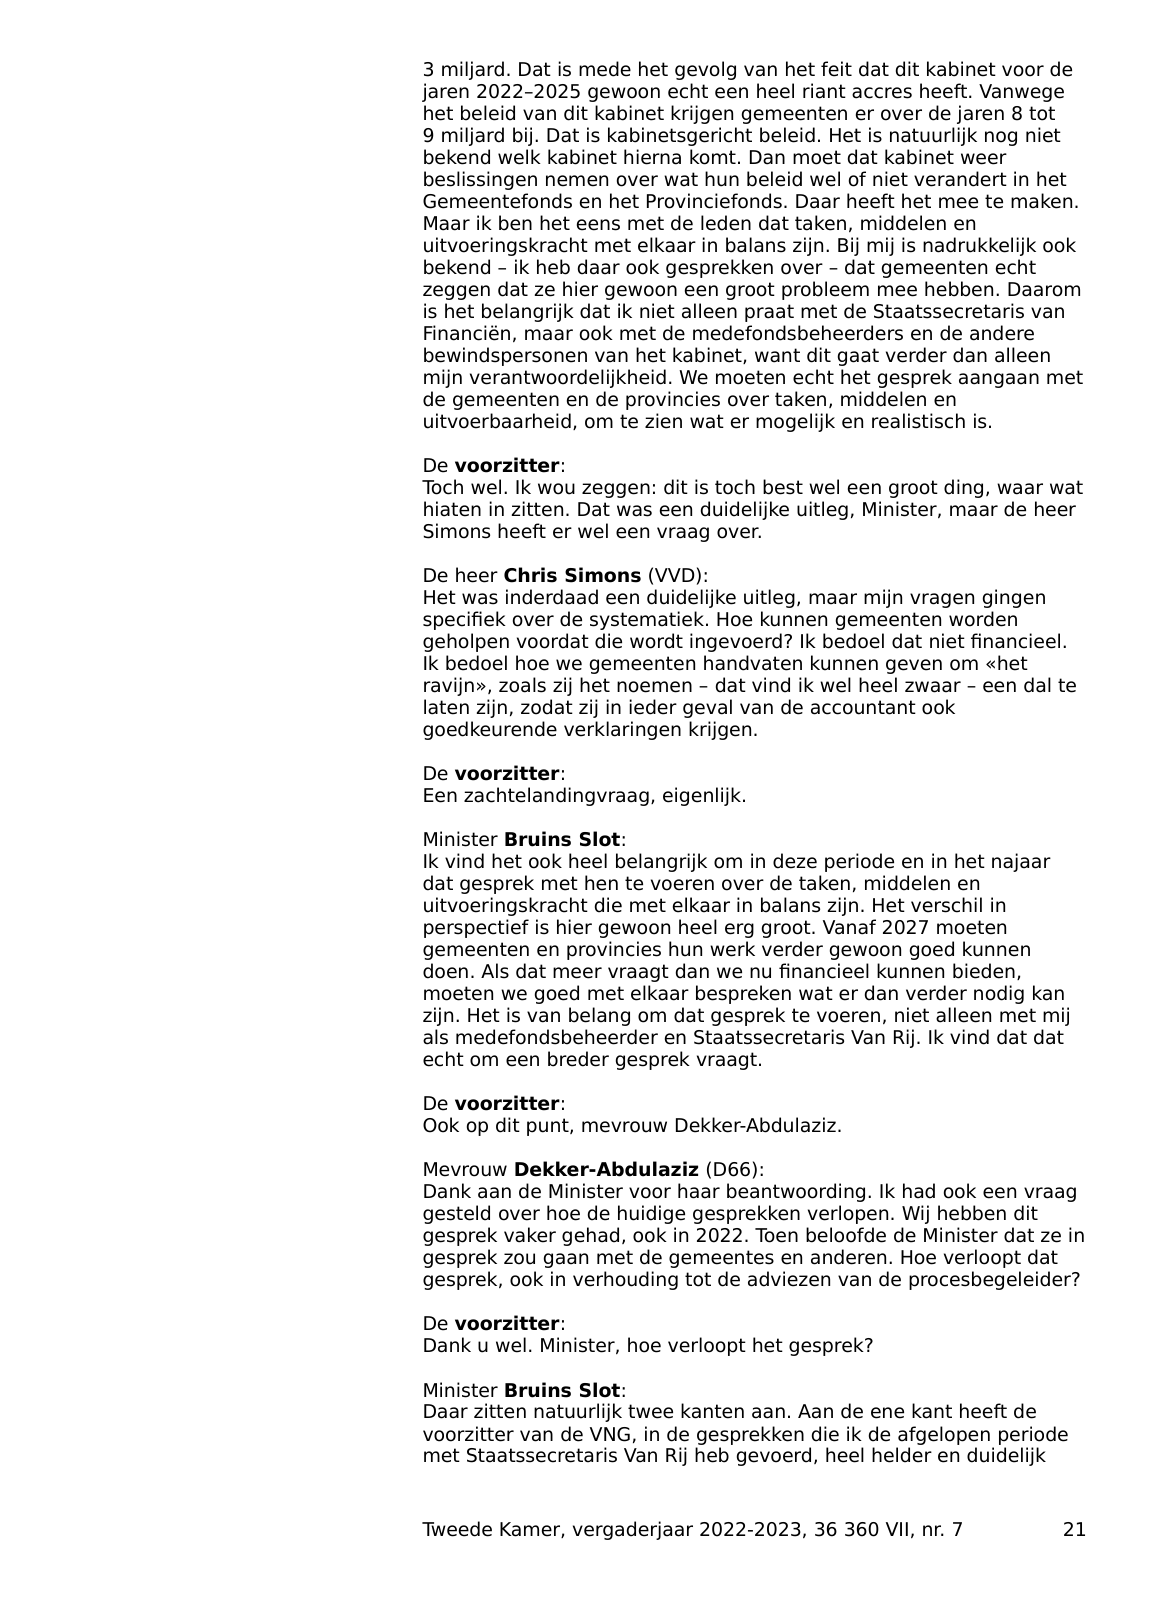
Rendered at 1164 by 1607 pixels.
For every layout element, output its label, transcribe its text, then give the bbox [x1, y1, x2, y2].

text Daar zitten natuurlijk twee kanten aan. Aan de ene kant heeft de voorzitter van de VNG, in de gesprekken die ik de afgelopen periode met Staatssecretaris Van Rij heb gevoerd, heel helder en duidelijk [422, 1401, 1087, 1467]
text 3 miljard. Dat is mede het gevolg van het feit dat dit kabinet voor de jaren 2022–2025 gewoon echt een heel riant accres heeft. Vanwege het beleid van dit kabinet krijgen gemeenten er over de jaren 8 tot 9 miljard bij. Dat is kabinetsgericht beleid. Het is natuurlijk nog niet bekend welk kabinet hierna komt. Dan moet dat kabinet weer beslissingen nemen over wat hun beleid wel of niet verandert in het Gemeentefonds en het Provinciefonds. Daar heeft het mee te maken. Maar ik ben het eens met de leden dat taken, middelen en uitvoeringskracht met elkaar in balans zijn. Bij mij is nadrukkelijk ook bekend – ik heb daar ook gesprekken over – dat gemeenten echt zeggen dat ze hier gewoon een groot probleem mee hebben. Daarom is het belangrijk dat ik niet alleen praat met de Staatssecretaris van Financiën, maar ook met de medefondsbeheerders en de andere bewindspersonen van het kabinet, want dit gaat verder dan alleen mijn verantwoordelijkheid. We moeten echt het gesprek aangaan met de gemeenten en de provincies over taken, middelen en uitvoerbaarheid, om te zien wat er mogelijk en realistisch is. [422, 59, 1087, 433]
text De voorzitter: [422, 763, 1087, 785]
text Minister Bruins Slot: [422, 829, 1087, 851]
text De voorzitter: [422, 455, 1087, 477]
text Mevrouw Dekker-Abdulaziz (D66): [422, 1159, 1087, 1181]
text Minister Bruins Slot: [422, 1379, 1087, 1401]
text Toch wel. Ik wou zeggen: dit is toch best wel een groot ding, waar wat hiaten in zitten. Dat was een duidelijke uitleg, Minister, maar de heer Simons heeft er wel een vraag over. [422, 477, 1087, 543]
text Dank u wel. Minister, hoe verloopt het gesprek? [422, 1335, 1087, 1357]
text Ook op dit punt, mevrouw Dekker-Abdulaziz. [422, 1115, 1087, 1137]
text Ik vind het ook heel belangrijk om in deze periode en in het najaar dat gesprek met hen te voeren over de taken, middelen en uitvoeringskracht die met elkaar in balans zijn. Het verschil in perspectief is hier gewoon heel erg groot. Vanaf 2027 moeten gemeenten en provincies hun werk verder gewoon goed kunnen doen. Als dat meer vraagt dan we nu financieel kunnen bieden, moeten we goed met elkaar bespreken wat er dan verder nodig kan zijn. Het is van belang om dat gesprek te voeren, niet alleen met mij als medefondsbeheerder en Staatssecretaris Van Rij. Ik vind dat dat echt om een breder gesprek vraagt. [422, 851, 1087, 1071]
text Een zachtelandingvraag, eigenlijk. [422, 785, 1087, 807]
text De heer Chris Simons (VVD): [422, 565, 1087, 587]
text Het was inderdaad een duidelijke uitleg, maar mijn vragen gingen specifiek over de systematiek. Hoe kunnen gemeenten worden geholpen voordat die wordt ingevoerd? Ik bedoel dat niet financieel. Ik bedoel hoe we gemeenten handvaten kunnen geven om «het ravijn», zoals zij het noemen – dat vind ik wel heel zwaar – een dal te laten zijn, zodat zij in ieder geval van de accountant ook goedkeurende verklaringen krijgen. [422, 587, 1087, 741]
text De voorzitter: [422, 1093, 1087, 1115]
text De voorzitter: [422, 1313, 1087, 1335]
text Dank aan de Minister voor haar beantwoording. Ik had ook een vraag gesteld over hoe de huidige gesprekken verlopen. Wij hebben dit gesprek vaker gehad, ook in 2022. Toen beloofde de Minister dat ze in gesprek zou gaan met de gemeentes en anderen. Hoe verloopt dat gesprek, ook in verhouding tot de adviezen van de procesbegeleider? [422, 1181, 1087, 1291]
